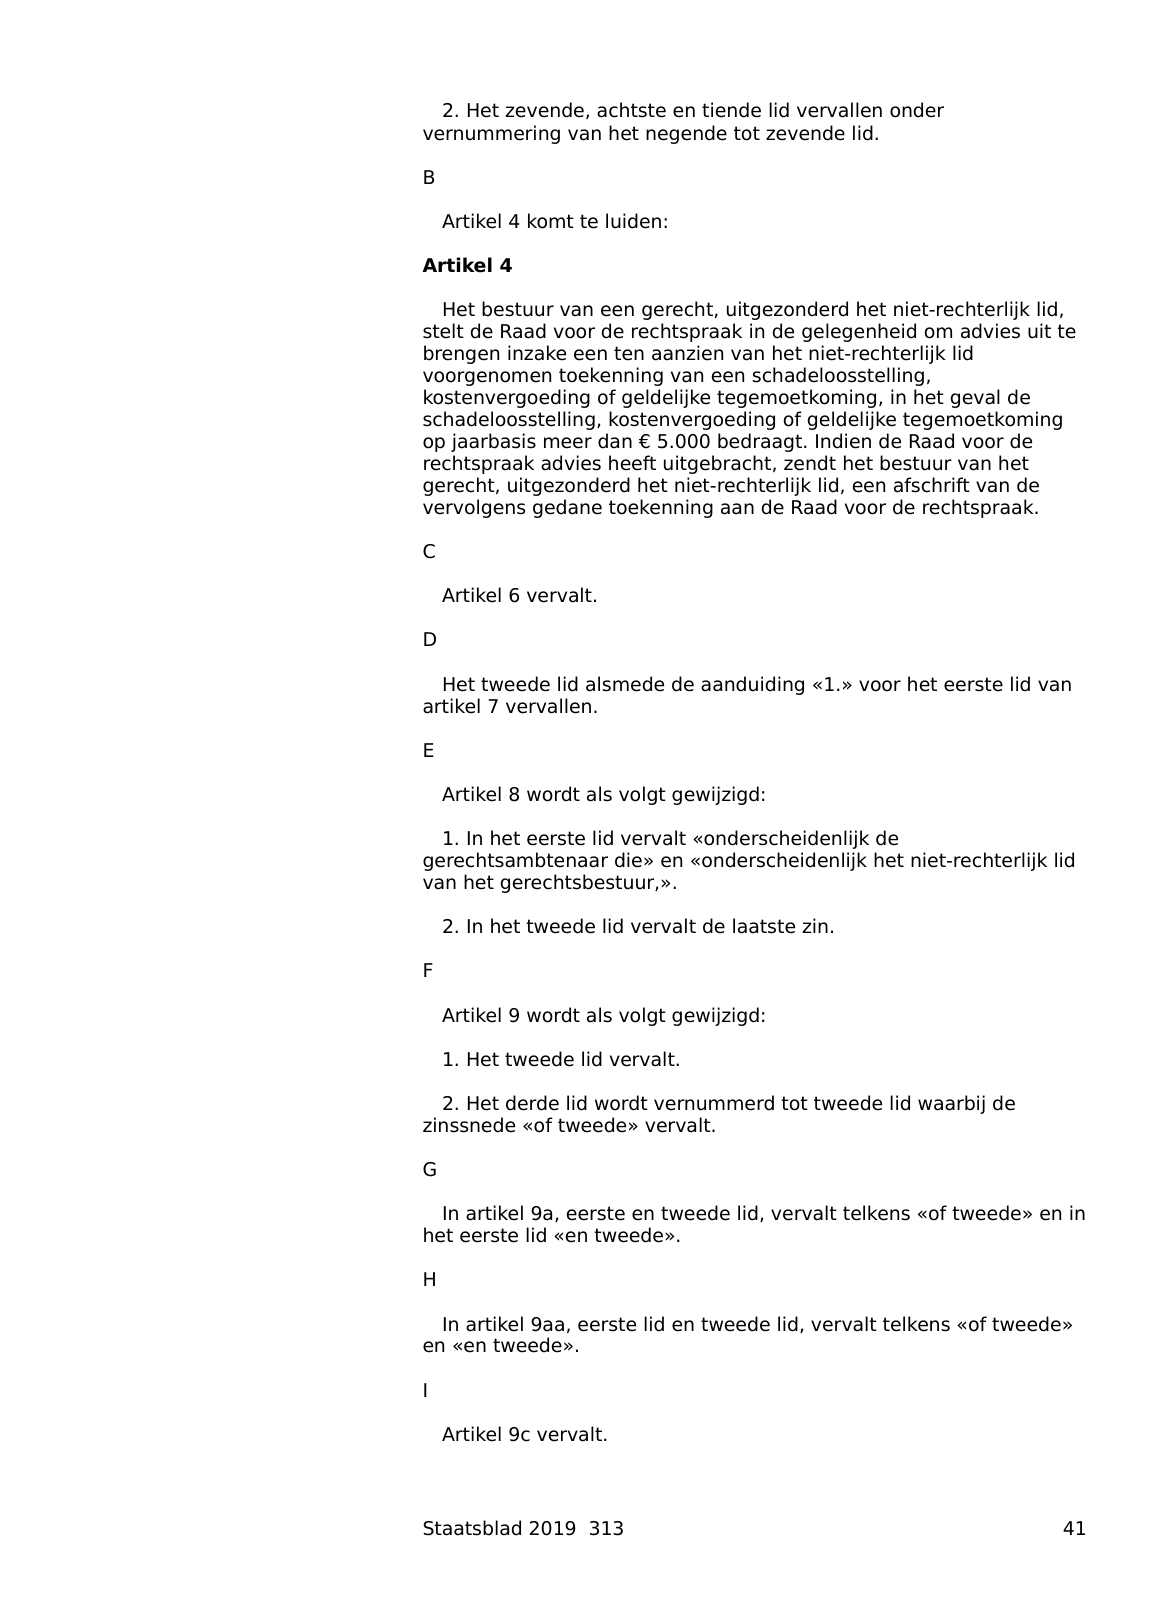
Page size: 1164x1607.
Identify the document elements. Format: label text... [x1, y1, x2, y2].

text Het tweede lid alsmede de aanduiding «1.» voor het eerste lid van artikel 7 vervallen. [422, 673, 1087, 717]
text Artikel 9 wordt als volgt gewijzigd: [422, 1004, 1087, 1026]
text 1. Het tweede lid vervalt. [422, 1049, 1087, 1071]
text G [422, 1159, 1087, 1181]
text Het bestuur van een gerecht, uitgezonderd het niet-rechterlijk lid, stelt de Raad voor de rechtspraak in de gelegenheid om advies uit te brengen inzake een ten aanzien van het niet-rechterlijk lid voorgenomen toekenning van een schadeloosstelling, kostenvergoeding of geldelijke tegemoetkoming, in het geval de schadeloosstelling, kostenvergoeding of geldelijke tegemoetkoming op jaarbasis meer dan € 5.000 bedraagt. Indien de Raad voor de rechtspraak advies heeft uitgebracht, zendt het bestuur van het gerecht, uitgezonderd het niet-rechterlijk lid, een afschrift van de vervolgens gedane toekenning aan de Raad voor de rechtspraak. [422, 299, 1087, 519]
text H [422, 1269, 1087, 1291]
text Artikel 9c vervalt. [422, 1424, 1087, 1446]
text 2. In het tweede lid vervalt de laatste zin. [422, 916, 1087, 938]
text I [422, 1379, 1087, 1402]
text C [422, 541, 1087, 563]
text B [422, 167, 1087, 188]
text 1. In het eerste lid vervalt «onderscheidenlijk de gerechtsambtenaar die» en «onderscheidenlijk het niet-rechterlijk lid van het gerechtsbestuur,». [422, 828, 1087, 894]
text 2. Het zevende, achtste en tiende lid vervallen onder vernummering van het negende tot zevende lid. [422, 100, 1087, 144]
text Artikel 6 vervalt. [422, 585, 1087, 607]
text Artikel 8 wordt als volgt gewijzigd: [422, 784, 1087, 806]
text D [422, 629, 1087, 651]
text E [422, 740, 1087, 762]
text In artikel 9aa, eerste lid en tweede lid, vervalt telkens «of tweede» en «en tweede». [422, 1313, 1087, 1357]
text Artikel 4 komt te luiden: [422, 211, 1087, 233]
text In artikel 9a, eerste en tweede lid, vervalt telkens «of tweede» en in het eerste lid «en tweede». [422, 1203, 1087, 1247]
text F [422, 960, 1087, 982]
subtitle Artikel 4 [422, 255, 1087, 277]
text 2. Het derde lid wordt vernummerd tot tweede lid waarbij de zinssnede «of tweede» vervalt. [422, 1093, 1087, 1137]
